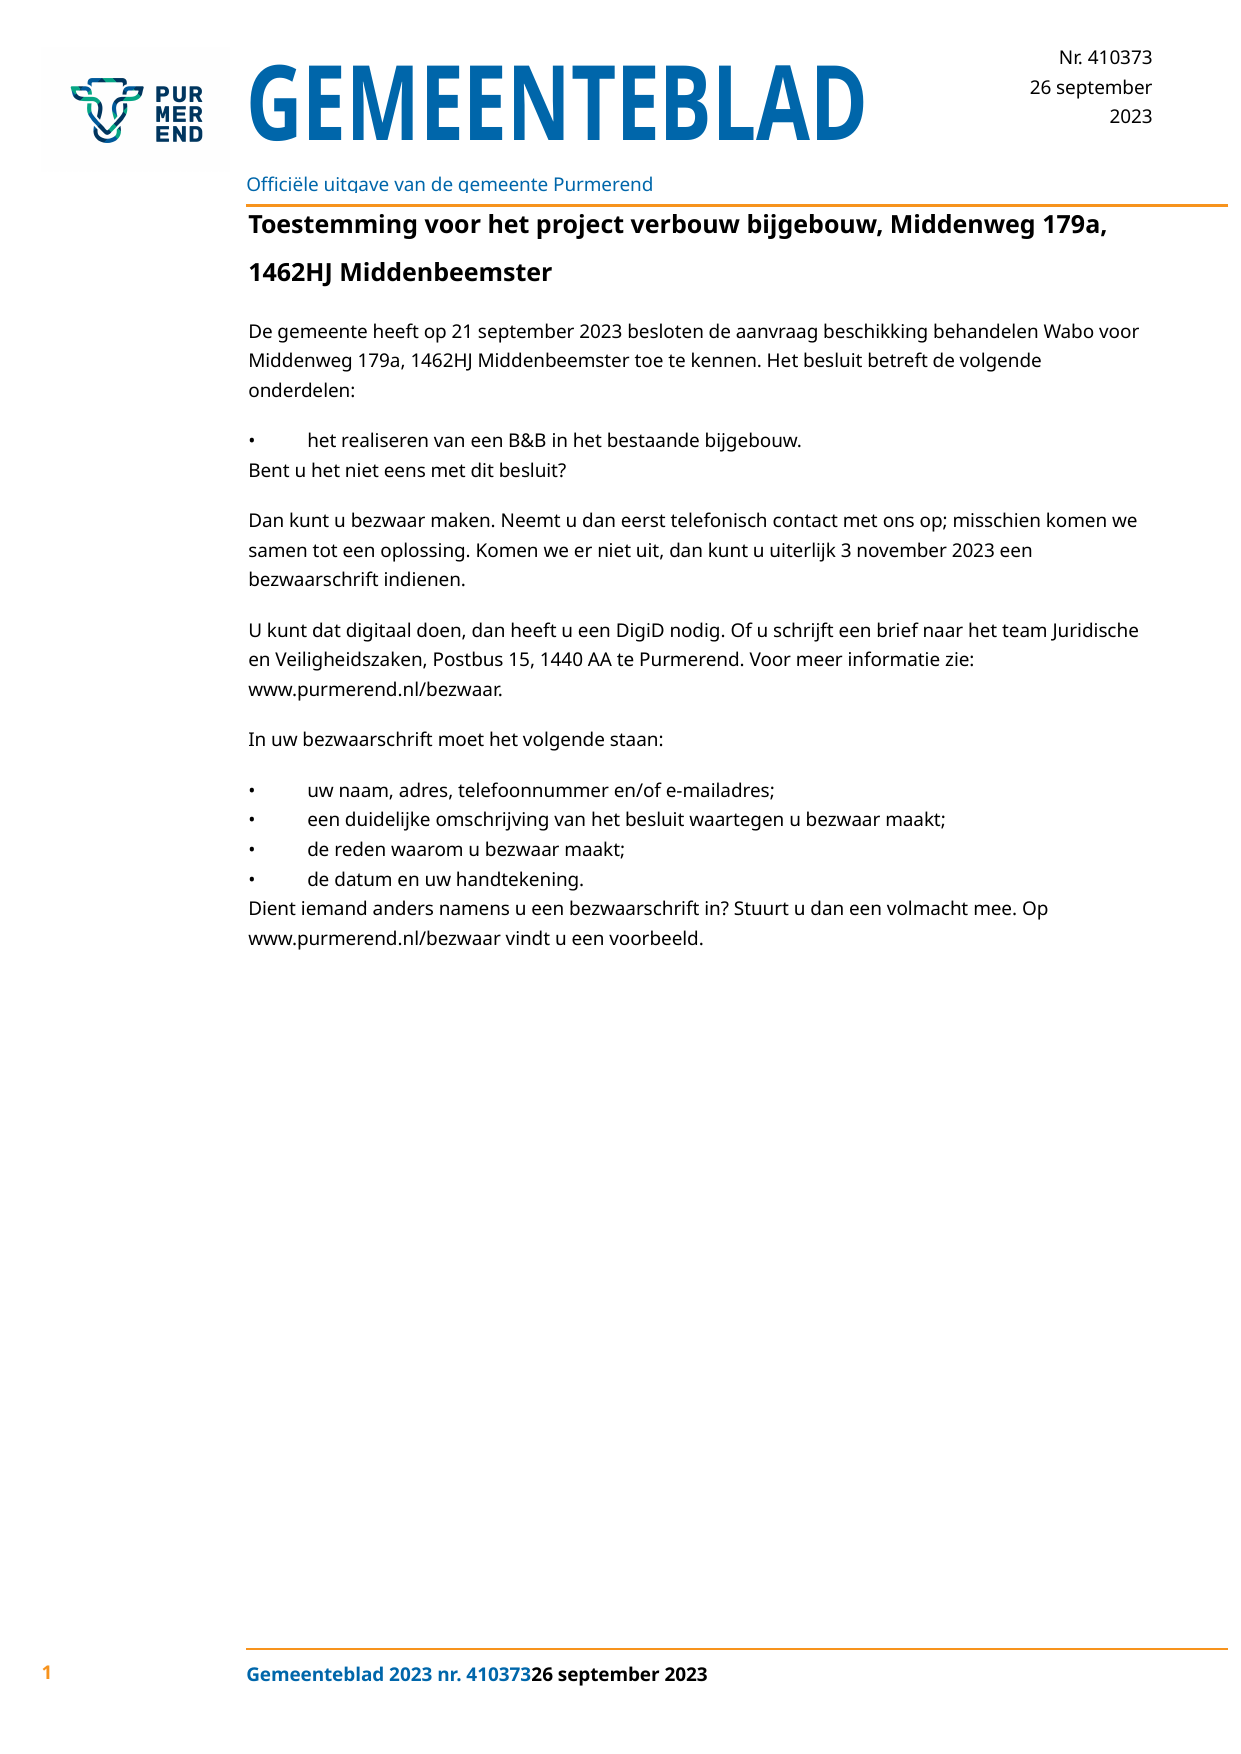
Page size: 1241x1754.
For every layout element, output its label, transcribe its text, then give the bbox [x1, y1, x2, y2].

text Dan kunt u bezwaar maken. Neemt u dan eerst telefonisch contact met ons op; misschien komen we samen tot een oplossing. Komen we er niet uit, dan kunt u uiterlijk 3 november 2023 een bezwaarschrift indienen. [248, 507, 1152, 592]
text U kunt dat digitaal doen, dan heeft u een DigiD nodig. Of u schrijft een brief naar het team Juridische en Veiligheidszaken, Postbus 15, 1440 AA te Purmerend. Voor meer informatie zie: www.purmerend.nl/bezwaar. [248, 617, 1152, 702]
text De gemeente heeft op 21 september 2023 besloten de aanvraag beschikking behandelen Wabo voor Middenweg 179a, 1462HJ Middenbeemster toe te kennen. Het besluit betreft de volgende onderdelen: [248, 318, 1152, 403]
text Bent u het niet eens met dit besluit? [248, 457, 1152, 483]
list de datum en uw handtekening. [248, 866, 1152, 892]
picture [41, 47, 231, 172]
list uw naam, adres, telefoonnummer en/of e-mailadres; [248, 777, 1152, 803]
list een duidelijke omschrijving van het besluit waartegen u bezwaar maakt; [248, 807, 1152, 832]
text Toestemming voor het project verbouw bijgebouw, Middenweg 179a, 1462HJ Middenbeemster [248, 207, 1152, 288]
list de reden waarom u bezwaar maakt; [248, 836, 1152, 862]
text Dient iemand anders namens u een bezwaarschrift in? Stuurt u dan een volmacht mee. Op www.purmerend.nl/bezwaar vindt u een voorbeeld. [248, 895, 1152, 951]
text In uw bezwaarschrift moet het volgende staan: [248, 727, 1152, 752]
list het realiseren van een B&B in het bestaande bijgebouw. [248, 427, 1152, 453]
